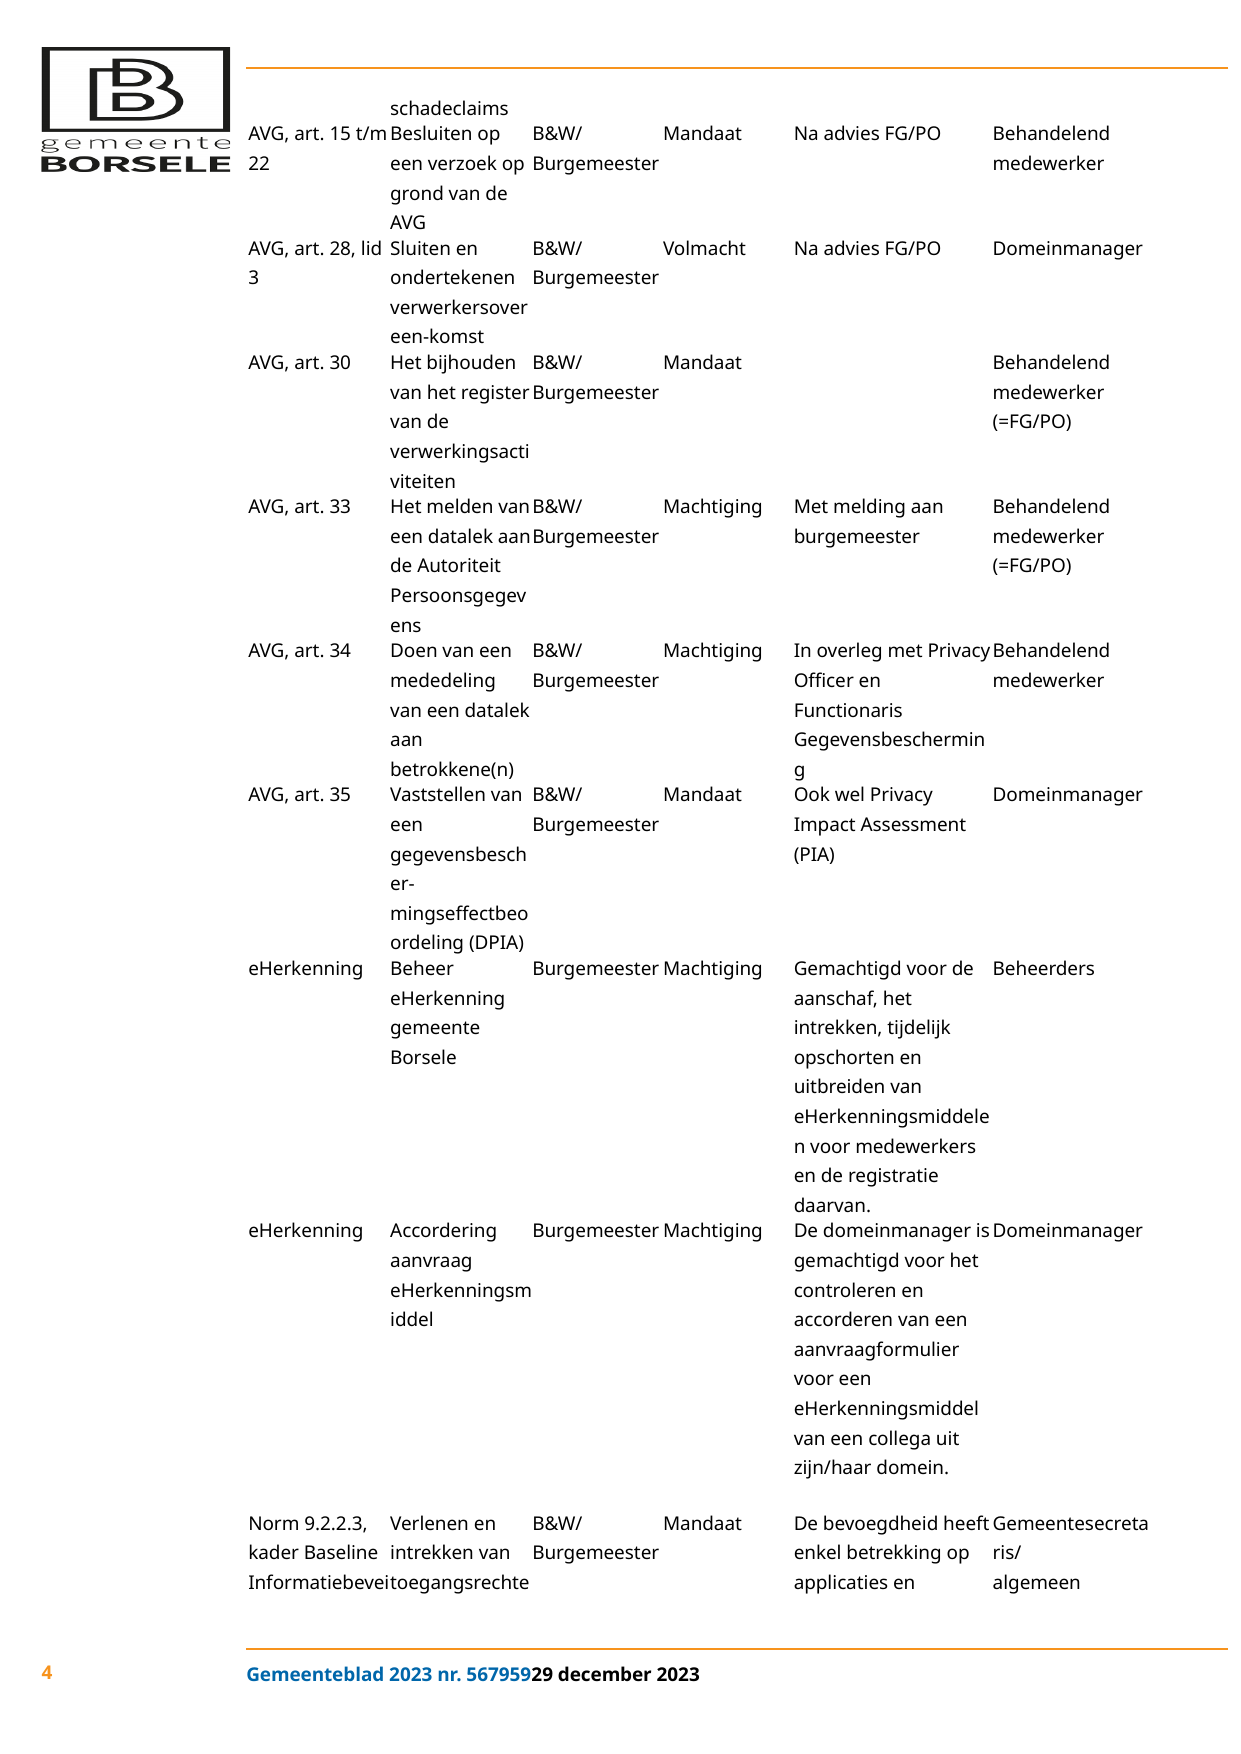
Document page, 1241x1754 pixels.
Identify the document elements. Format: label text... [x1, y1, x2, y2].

table_cell Mandaat [663, 782, 793, 955]
table_cell AVG, art. 34 [248, 638, 390, 782]
table_cell Volmacht [663, 235, 793, 349]
table_cell De bevoegdheid heeft enkel betrekking op applicaties en [794, 1510, 992, 1594]
table_cell Mandaat [663, 121, 793, 235]
table_cell AVG, art. 33 [248, 494, 390, 638]
table_cell B&W/ Burgemeester [532, 494, 663, 638]
table_cell [248, 95, 390, 121]
table_cell Machtiging [663, 1218, 793, 1510]
table_cell Behandelend medewerker [993, 121, 1152, 235]
table_cell Na advies FG/PO [794, 121, 992, 235]
table_cell B&W/ Burgemeester [532, 350, 663, 493]
table_cell Besluiten op een verzoek op grond van de AVG [390, 121, 532, 235]
table_cell Het bijhouden van het register van de verwerkingsactiviteiten [390, 350, 532, 493]
table_cell Het melden van een datalek aan de Autoriteit Persoonsgegevens [390, 494, 532, 638]
table_cell In overleg met Privacy Officer en Functionaris Gegevensbescherming [794, 638, 992, 782]
table_cell Beheerders [993, 955, 1152, 1218]
table_cell Met melding aan burgemeester [794, 494, 992, 638]
table_cell eHerkenning [248, 955, 390, 1218]
table_cell [663, 95, 793, 121]
table_cell Mandaat [663, 1510, 793, 1594]
table_cell Accordering aanvraag eHerkenningsmiddel [390, 1218, 532, 1510]
table_cell Vaststellen van een gegevensbescher-mingseffectbeoordeling (DPIA) [390, 782, 532, 955]
table_cell Machtiging [663, 638, 793, 782]
table_cell schadeclaims [390, 95, 532, 121]
table_cell Domeinmanager [993, 782, 1152, 955]
table_cell B&W/ Burgemeester [532, 1510, 663, 1594]
table_cell Na advies FG/PO [794, 235, 992, 349]
table_cell Domeinmanager [993, 1218, 1152, 1510]
table_cell AVG, art. 15 t/m 22 [248, 121, 390, 235]
table_cell [532, 95, 663, 121]
table_cell Behandelend medewerker (=FG/PO) [993, 350, 1152, 493]
table_cell Machtiging [663, 955, 793, 1218]
table_cell AVG, art. 28, lid 3 [248, 235, 390, 349]
table_cell B&W/ Burgemeester [532, 121, 663, 235]
table_cell B&W/ Burgemeester [532, 782, 663, 955]
table_cell De domeinmanager is gemachtigd voor het controleren en accorderen van een aanvraagformulier voor een eHerkenningsmiddel van een collega uit zijn/haar domein. [794, 1218, 992, 1510]
table_cell Ook wel Privacy Impact Assessment (PIA) [794, 782, 992, 955]
table_cell Doen van een mededeling van een datalek aan betrokkene(n) [390, 638, 532, 782]
table_cell B&W/ Burgemeester [532, 235, 663, 349]
table_cell Verlenen en intrekken van toegangsrechte [390, 1510, 532, 1594]
table_cell AVG, art. 35 [248, 782, 390, 955]
table_cell Mandaat [663, 350, 793, 493]
table_cell B&W/ Burgemeester [532, 638, 663, 782]
table_cell Gemachtigd voor de aanschaf, het intrekken, tijdelijk opschorten en uitbreiden van eHerkenningsmiddelen voor medewerkers en de registratie daarvan. [794, 955, 992, 1218]
table_cell Behandelend medewerker (=FG/PO) [993, 494, 1152, 638]
table_cell [794, 95, 992, 121]
table_cell Behandelend medewerker [993, 638, 1152, 782]
table_cell Gemeentesecretaris/ algemeen [993, 1510, 1152, 1594]
table_cell Burgemeester [532, 1218, 663, 1510]
picture [41, 47, 231, 172]
table_cell Norm 9.2.2.3, kader Baseline Informatiebevei [248, 1510, 390, 1594]
table_cell Burgemeester [532, 955, 663, 1218]
table_cell [993, 95, 1152, 121]
table_cell Domeinmanager [993, 235, 1152, 349]
table_cell eHerkenning [248, 1218, 390, 1510]
table_cell AVG, art. 30 [248, 350, 390, 493]
table_cell Sluiten en ondertekenen verwerkersovereen-komst [390, 235, 532, 349]
table_cell Machtiging [663, 494, 793, 638]
table_cell [794, 350, 992, 493]
table_cell Beheer eHerkenning gemeente Borsele [390, 955, 532, 1218]
